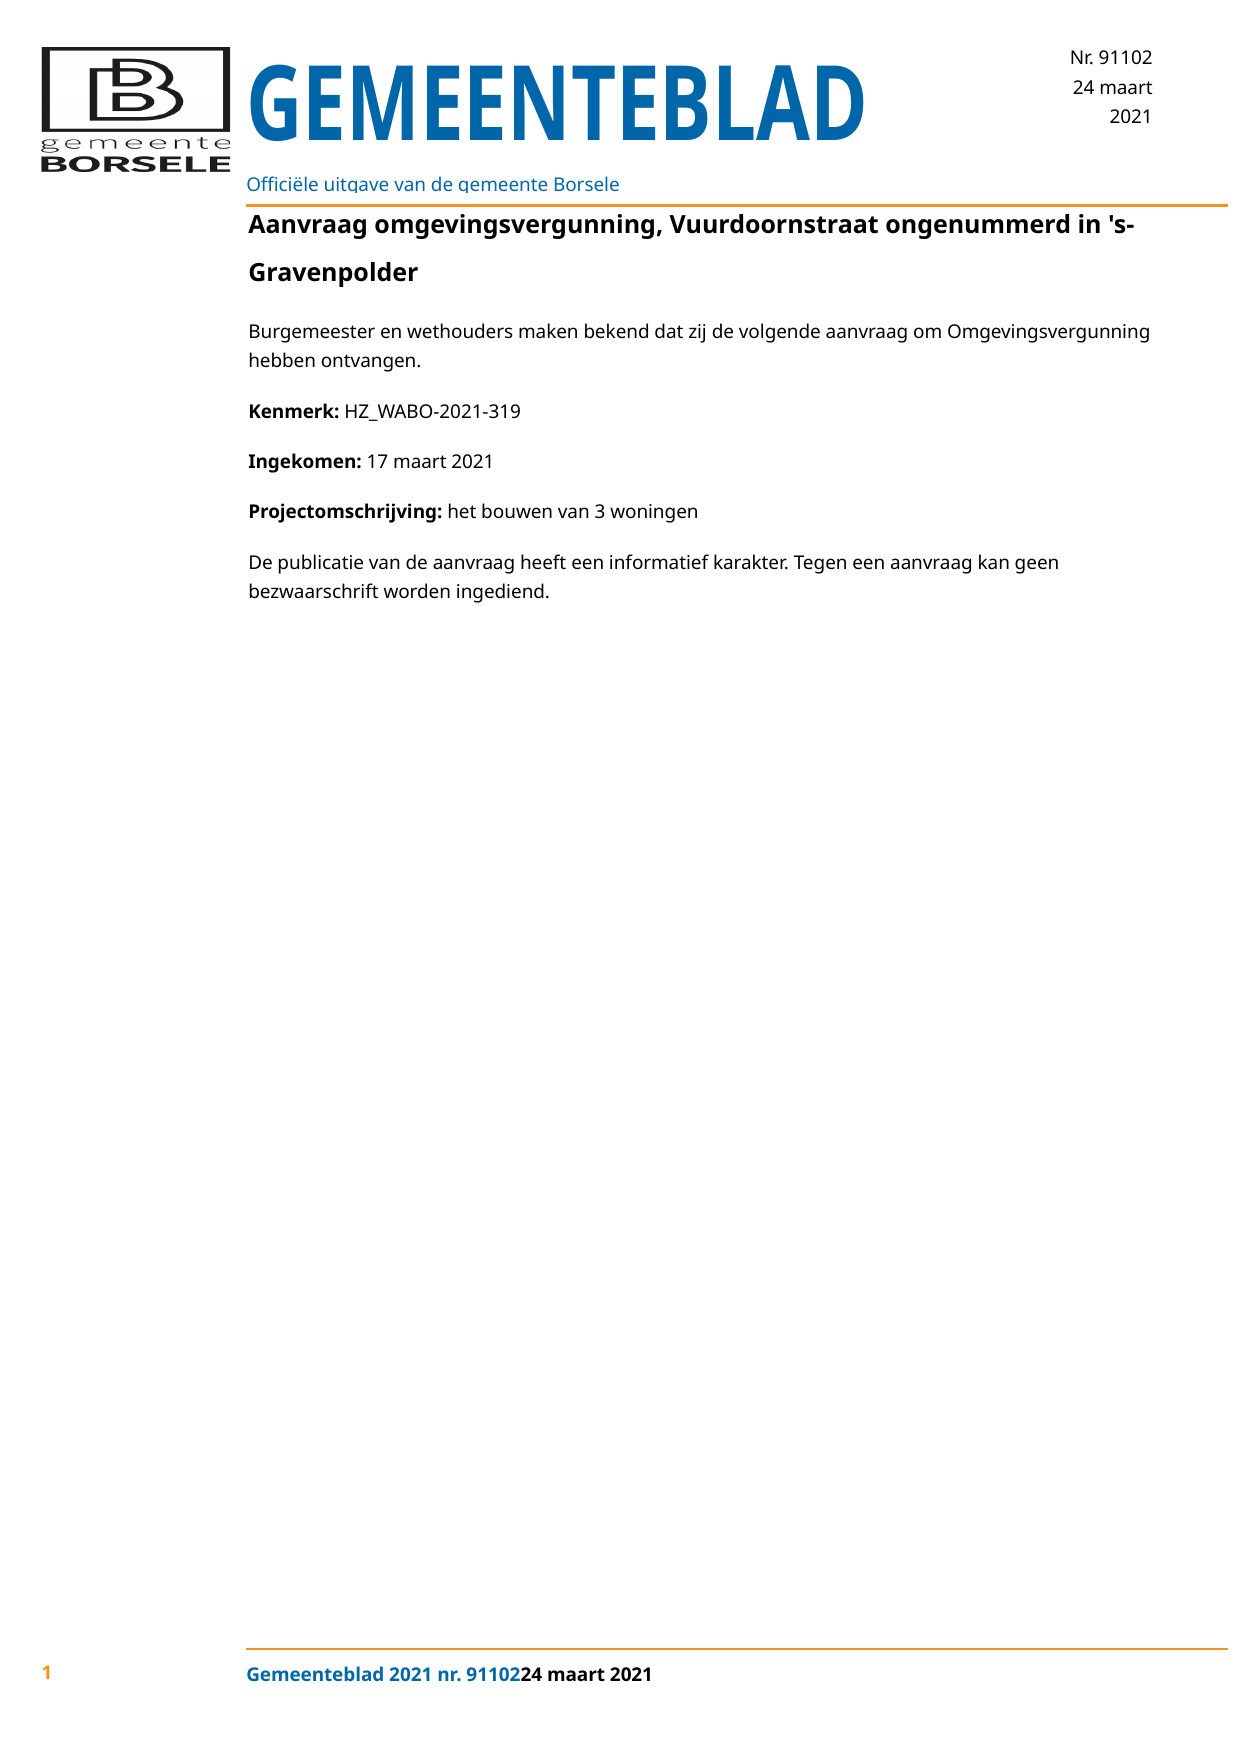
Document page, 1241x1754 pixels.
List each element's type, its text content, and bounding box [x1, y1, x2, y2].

picture [41, 47, 231, 172]
text De publicatie van de aanvraag heeft een informatief karakter. Tegen een aanvraag kan geen bezwaarschrift worden ingediend. [248, 549, 1152, 604]
text Projectomschrijving: het bouwen van 3 woningen [248, 499, 1152, 524]
text Aanvraag omgevingsvergunning, Vuurdoornstraat ongenummerd in 's-Gravenpolder [248, 207, 1152, 288]
text Burgemeester en wethouders maken bekend dat zij de volgende aanvraag om Omgevingsvergunning hebben ontvangen. [248, 318, 1152, 373]
text Kenmerk: HZ_WABO-2021-319 [248, 398, 1152, 424]
text Ingekomen: 17 maart 2021 [248, 448, 1152, 474]
